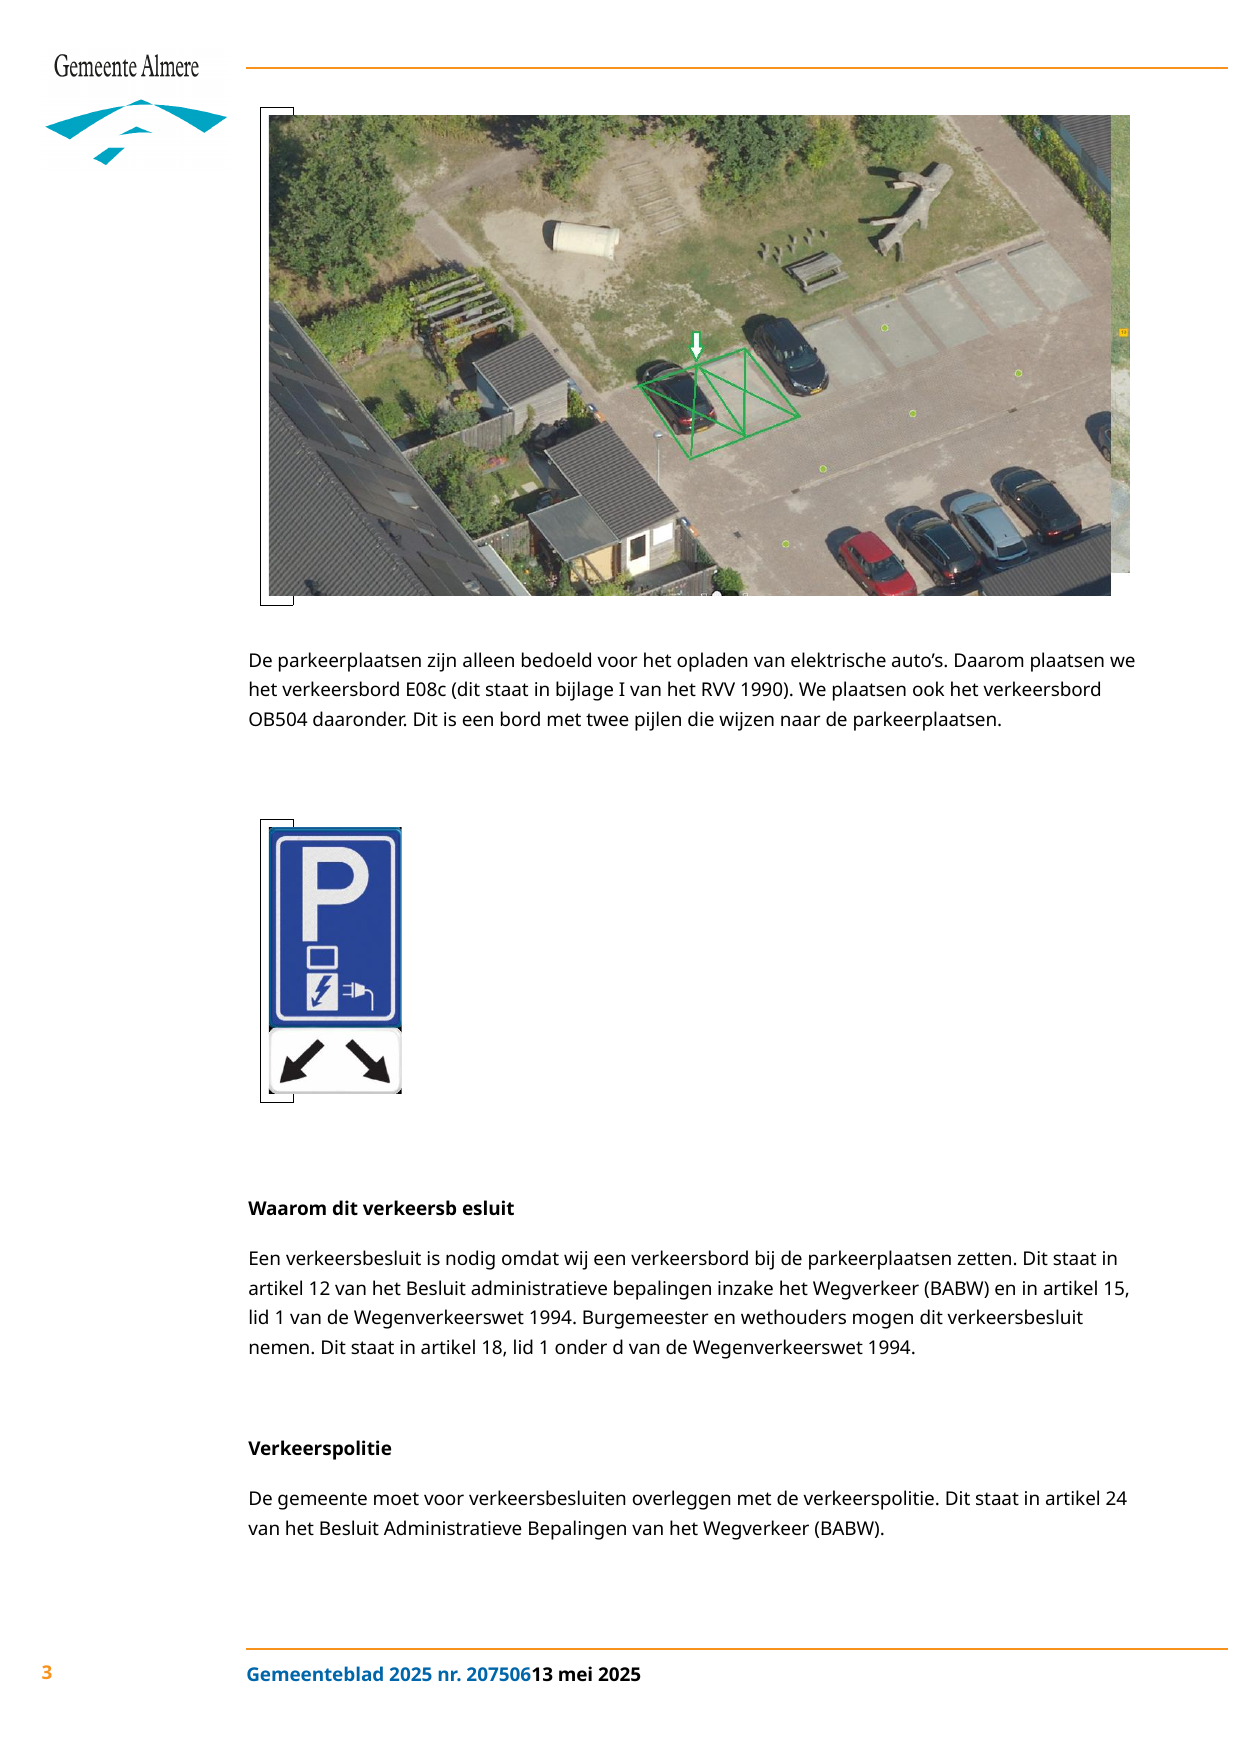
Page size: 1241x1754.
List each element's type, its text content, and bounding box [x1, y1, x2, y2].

text De parkeerplaatsen zijn alleen bedoeld voor het opladen van elektrische auto’s. Daarom plaatsen we het verkeersbord E08c (dit staat in bijlage I van het RVV 1990). We plaatsen ook het verkeersbord OB504 daaronder. Dit is een bord met twee pijlen die wijzen naar de parkeerplaatsen. [248, 647, 1152, 732]
text Verkeerspolitie [248, 1435, 1152, 1461]
picture [41, 47, 231, 172]
picture [268, 115, 1130, 596]
text Een verkeersbesluit is nodig omdat wij een verkeersbord bij de parkeerplaatsen zetten. Dit staat in artikel 12 van het Besluit administratieve bepalingen inzake het Wegverkeer (BABW) en in artikel 15, lid 1 van de Wegenverkeerswet 1994. Burgemeester en wethouders mogen dit verkeersbesluit nemen. Dit staat in artikel 18, lid 1 onder d van de Wegenverkeerswet 1994. [248, 1245, 1152, 1360]
text De gemeente moet voor verkeersbesluiten overleggen met de verkeerspolitie. Dit staat in artikel 24 van het Besluit Administratieve Bepalingen van het Wegverkeer (BABW). [248, 1485, 1152, 1541]
text Waarom dit verkeersb esluit [248, 1195, 1152, 1221]
picture [268, 827, 402, 1094]
